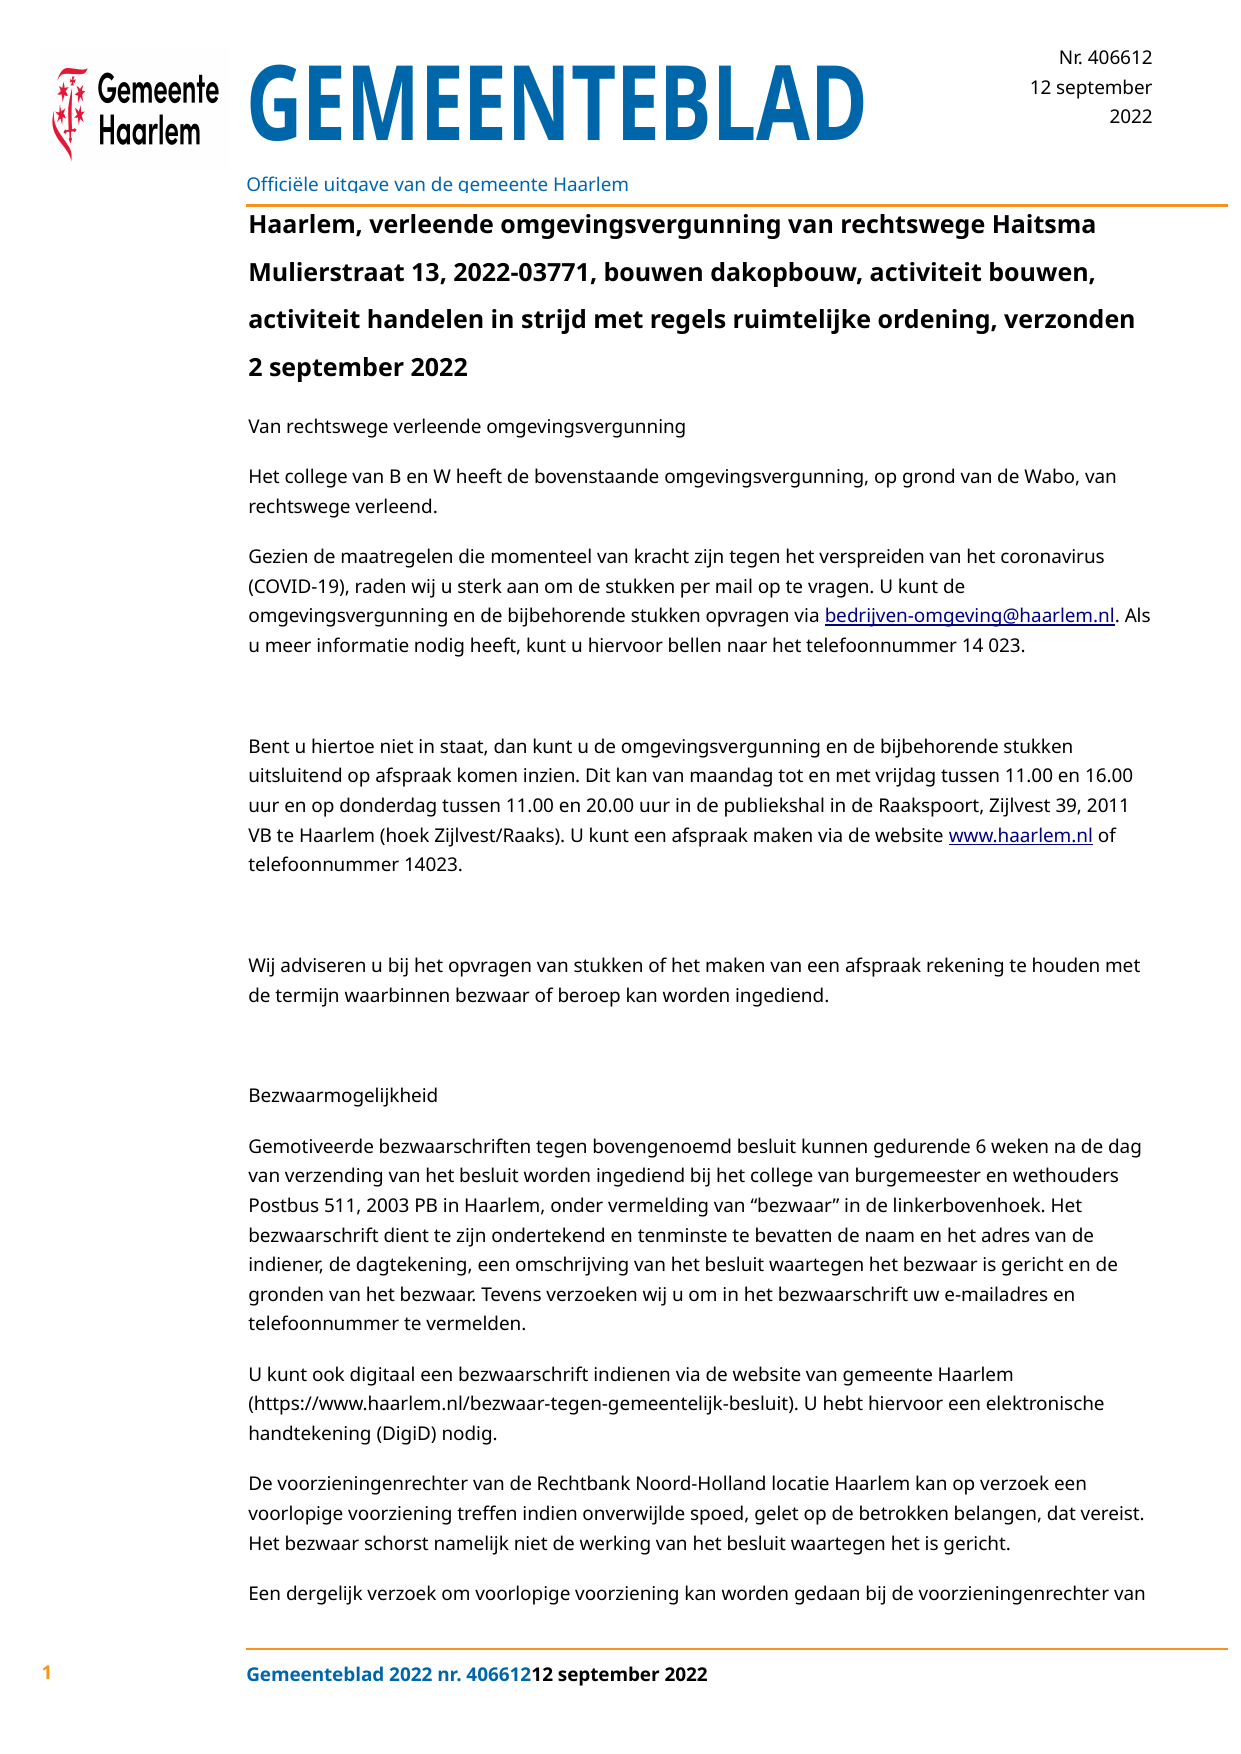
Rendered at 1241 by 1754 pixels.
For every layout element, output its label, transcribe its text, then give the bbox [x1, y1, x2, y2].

text Bezwaarmogelijkheid [248, 1083, 1152, 1108]
text Een dergelijk verzoek om voorlopige voorziening kan worden gedaan bij de voorzieningenrechter van [248, 1580, 1152, 1606]
text U kunt ook digitaal een bezwaarschrift indienen via de website van gemeente Haarlem (https://www.haarlem.nl/bezwaar-tegen-gemeentelijk-besluit). U hebt hiervoor een elektronische handtekening (DigiD) nodig. [248, 1361, 1152, 1446]
text Bent u hiertoe niet in staat, dan kunt u de omgevingsvergunning en de bijbehorende stukken uitsluitend op afspraak komen inzien. Dit kan van maandag tot en met vrijdag tussen 11.00 en 16.00 uur en op donderdag tussen 11.00 en 20.00 uur in de publiekshal in de Raakspoort, Zijlvest 39, 2011 VB te Haarlem (hoek Zijlvest/Raaks). U kunt een afspraak maken via de website www.haarlem.nl of telefoonnummer 14023. [248, 733, 1152, 877]
text Gezien de maatregelen die momenteel van kracht zijn tegen het verspreiden van het coronavirus (COVID-19), raden wij u sterk aan om de stukken per mail op te vragen. U kunt de omgevingsvergunning en de bijbehorende stukken opvragen via bedrijven-omgeving@haarlem.nl. Als u meer informatie nodig heeft, kunt u hiervoor bellen naar het telefoonnummer 14 023. [248, 543, 1152, 658]
picture [41, 47, 231, 172]
text De voorzieningenrechter van de Rechtbank Noord-Holland locatie Haarlem kan op verzoek een voorlopige voorziening treffen indien onverwijlde spoed, gelet op de betrokken belangen, dat vereist. Het bezwaar schorst namelijk niet de werking van het besluit waartegen het is gericht. [248, 1471, 1152, 1556]
text Van rechtswege verleende omgevingsvergunning [248, 413, 1152, 439]
text Het college van B en W heeft de bovenstaande omgevingsvergunning, op grond van de Wabo, van rechtswege verleend. [248, 463, 1152, 519]
text Haarlem, verleende omgevingsvergunning van rechtswege Haitsma Mulierstraat 13, 2022-03771, bouwen dakopbouw, activiteit bouwen, activiteit handelen in strijd met regels ruimtelijke ordening, verzonden 2 september 2022 [248, 207, 1152, 384]
text Gemotiveerde bezwaarschriften tegen bovengenoemd besluit kunnen gedurende 6 weken na de dag van verzending van het besluit worden ingediend bij het college van burgemeester en wethouders Postbus 511, 2003 PB in Haarlem, onder vermelding van “bezwaar” in de linkerbovenhoek. Het bezwaarschrift dient te zijn ondertekend en tenminste te bevatten de naam en het adres van de indiener, de dagtekening, een omschrijving van het besluit waartegen het bezwaar is gericht en de gronden van het bezwaar. Tevens verzoeken wij u om in het bezwaarschrift uw e-mailadres en telefoonnummer te vermelden. [248, 1133, 1152, 1336]
text Wij adviseren u bij het opvragen van stukken of het maken van een afspraak rekening te houden met de termijn waarbinnen bezwaar of beroep kan worden ingediend. [248, 952, 1152, 1008]
